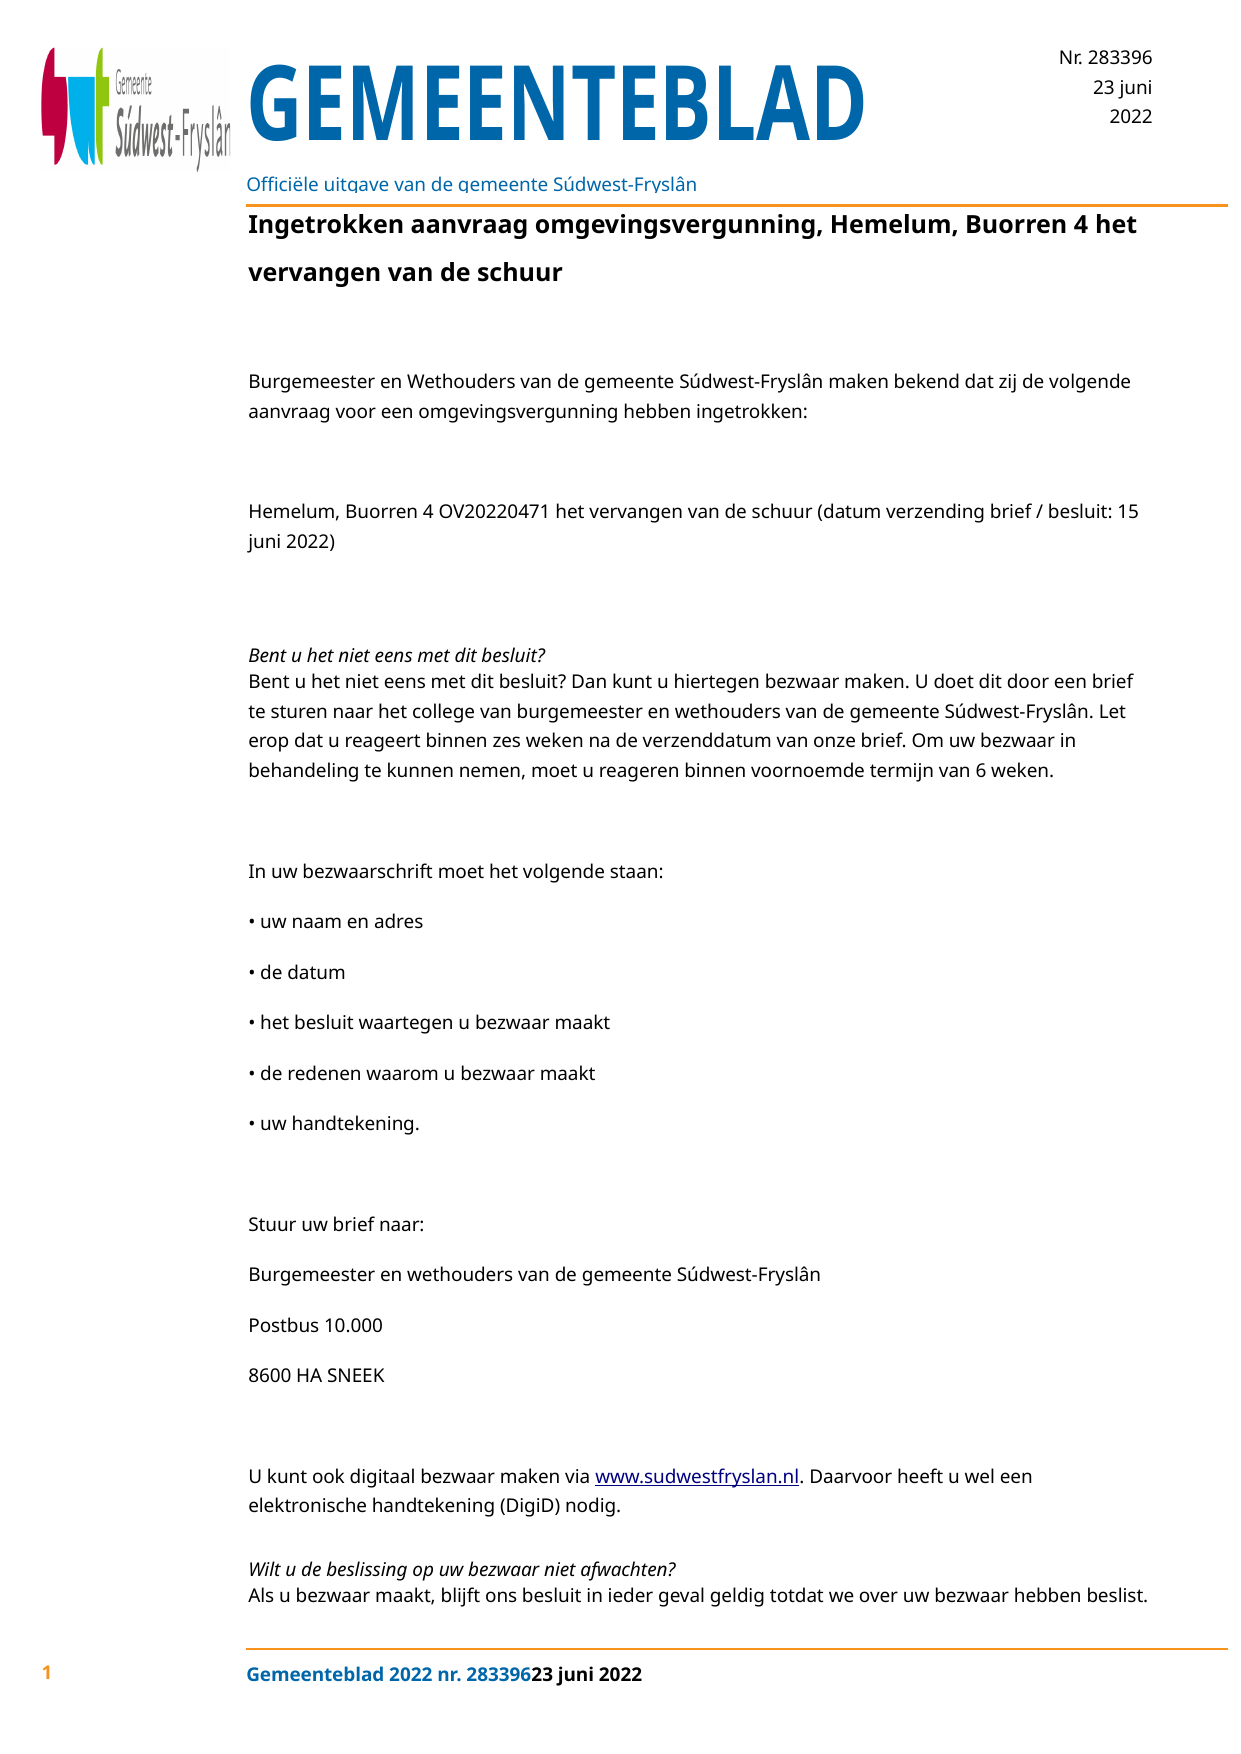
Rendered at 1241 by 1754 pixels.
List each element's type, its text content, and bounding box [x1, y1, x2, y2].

text U kunt ook digitaal bezwaar maken via www.sudwestfryslan.nl. Daarvoor heeft u wel een elektronische handtekening (DigiD) nodig. [248, 1463, 1152, 1518]
text Bent u het niet eens met dit besluit? [248, 643, 1152, 668]
text Wilt u de beslissing op uw bezwaar niet afwachten? [248, 1557, 1152, 1582]
text Burgemeester en Wethouders van de gemeente Súdwest-Fryslân maken bekend dat zij de volgende aanvraag voor een omgevingsvergunning hebben ingetrokken: [248, 368, 1152, 424]
text Hemelum, Buorren 4 OV20220471 het vervangen van de schuur (datum verzending brief / besluit: 15 juni 2022) [248, 499, 1152, 554]
text Als u bezwaar maakt, blijft ons besluit in ieder geval geldig totdat we over uw bezwaar hebben beslist. [248, 1582, 1152, 1608]
text • de datum [248, 959, 1152, 984]
text • het besluit waartegen u bezwaar maakt [248, 1009, 1152, 1035]
text • uw handtekening. [248, 1110, 1152, 1136]
text Burgemeester en wethouders van de gemeente Súdwest-Fryslân [248, 1261, 1152, 1287]
picture [41, 47, 231, 172]
text In uw bezwaarschrift moet het volgende staan: [248, 858, 1152, 884]
text Ingetrokken aanvraag omgevingsvergunning, Hemelum, Buorren 4 het vervangen van de schuur [248, 207, 1152, 288]
text • de redenen waarom u bezwaar maakt [248, 1060, 1152, 1085]
text Bent u het niet eens met dit besluit? Dan kunt u hiertegen bezwaar maken. U doet dit door een brief te sturen naar het college van burgemeester en wethouders van de gemeente Súdwest-Fryslân. Let erop dat u reageert binnen zes weken na de verzenddatum van onze brief. Om uw bezwaar in behandeling te kunnen nemen, moet u reageren binnen voornoemde termijn van 6 weken. [248, 668, 1152, 783]
text Stuur uw brief naar: [248, 1211, 1152, 1237]
text 8600 HA SNEEK [248, 1362, 1152, 1388]
text • uw naam en adres [248, 908, 1152, 934]
text Postbus 10.000 [248, 1312, 1152, 1337]
